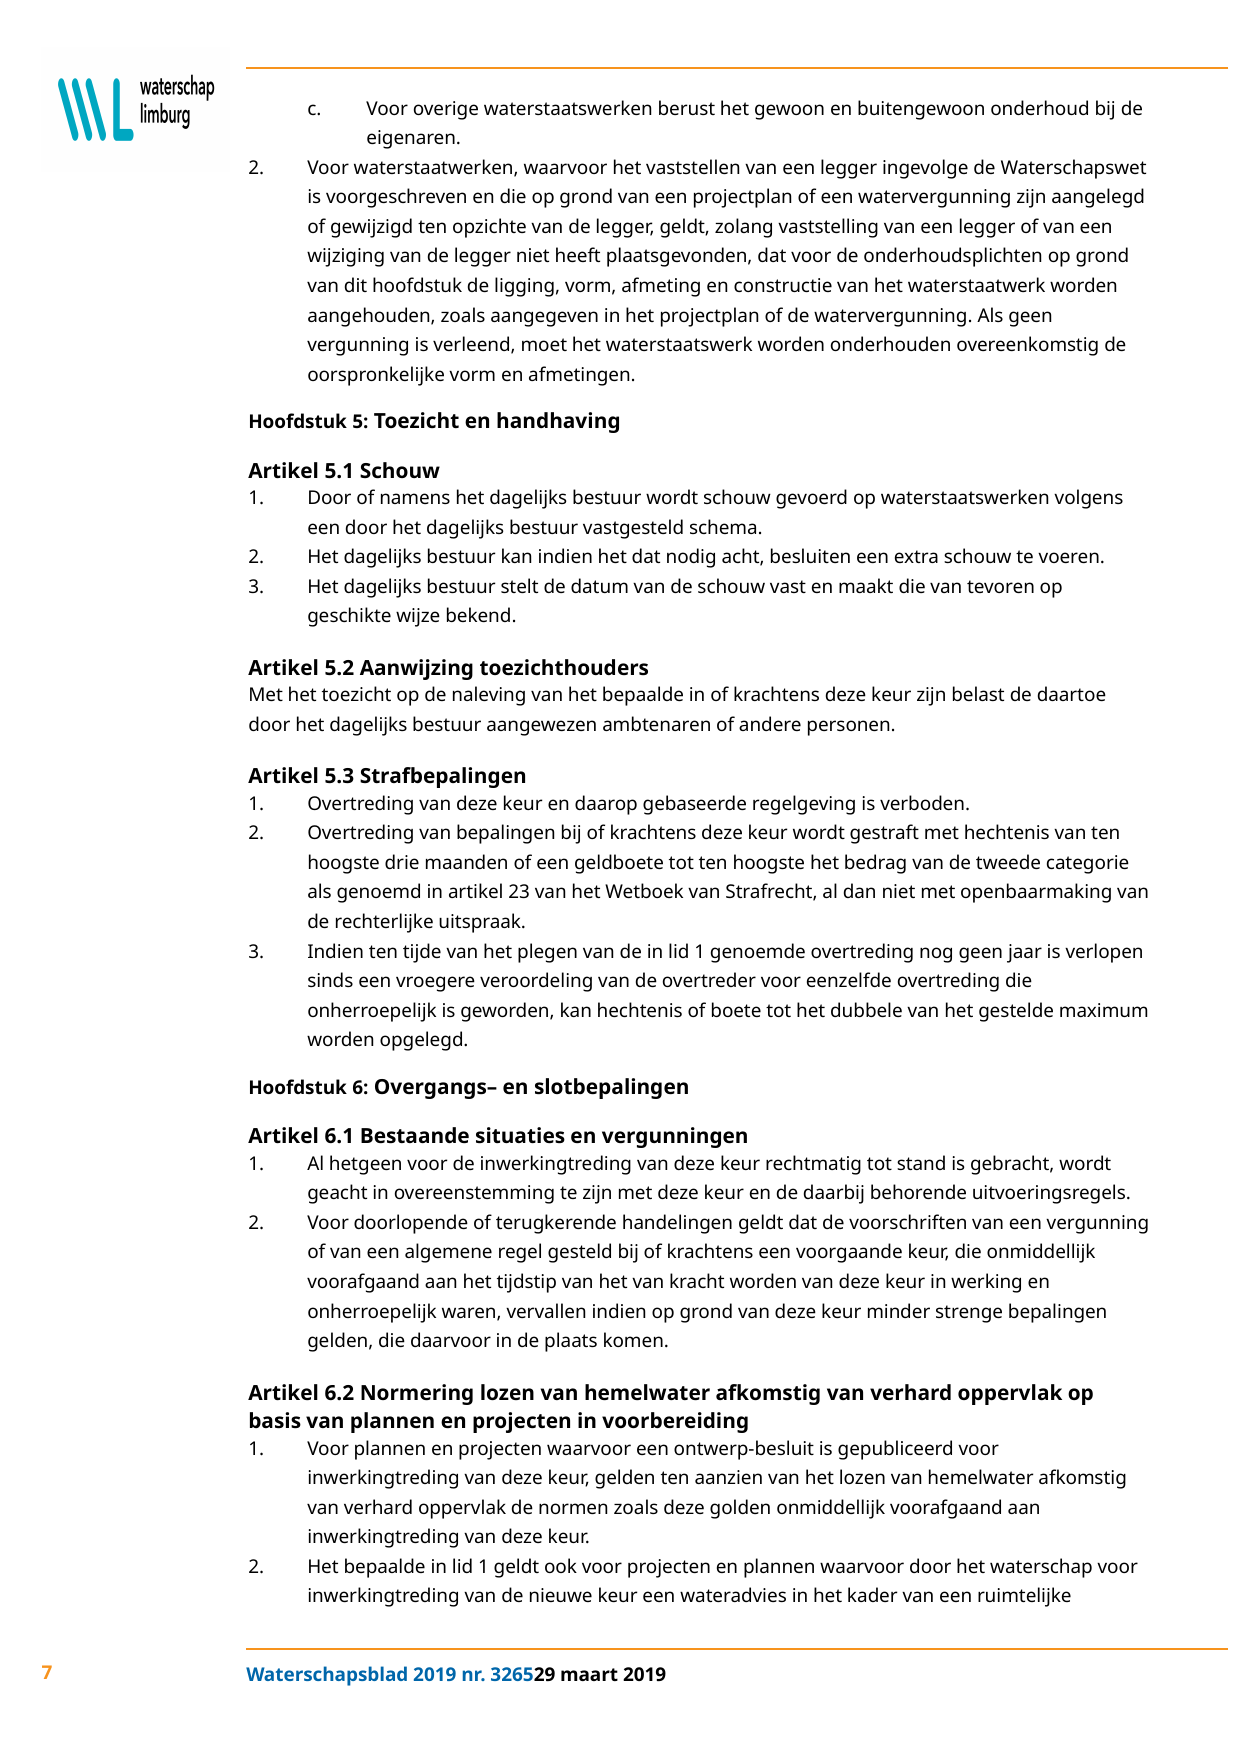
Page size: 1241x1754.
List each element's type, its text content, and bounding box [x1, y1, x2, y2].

picture [41, 47, 231, 172]
list Voor plannen en projecten waarvoor een ontwerp-besluit is gepubliceerd voor inwerkingtreding van deze keur, gelden ten aanzien van het lozen van hemelwater afkomstig van verhard oppervlak de normen zoals deze golden onmiddellijk voorafgaand aan inwerkingtreding van deze keur. [248, 1435, 1152, 1549]
text Artikel 5.2 Aanwijzing toezichthouders [248, 653, 1152, 682]
list Overtreding van bepalingen bij of krachtens deze keur wordt gestraft met hechtenis van ten hoogste drie maanden of een geldboete tot ten hoogste het bedrag van de tweede categorie als genoemd in artikel 23 van het Wetboek van Strafrecht, al dan niet met openbaarmaking van de rechterlijke uitspraak. [248, 819, 1152, 934]
list Het bepaalde in lid 1 geldt ook voor projecten en plannen waarvoor door het waterschap voor inwerkingtreding van de nieuwe keur een wateradvies in het kader van een ruimtelijke [248, 1553, 1152, 1608]
list Voor doorlopende of terugkerende handelingen geldt dat de voorschriften van een vergunning of van een algemene regel gesteld bij of krachtens een voorgaande keur, die onmiddellijk voorafgaand aan het tijdstip van het van kracht worden van deze keur in werking en onherroepelijk waren, vervallen indien op grond van deze keur minder strenge bepalingen gelden, die daarvoor in de plaats komen. [248, 1209, 1152, 1353]
list Door of namens het dagelijks bestuur wordt schouw gevoerd op waterstaatswerken volgens een door het dagelijks bestuur vastgesteld schema. [248, 484, 1152, 540]
list Overtreding van deze keur en daarop gebaseerde regelgeving is verboden. [248, 790, 1152, 816]
text Artikel 6.2 Normering lozen van hemelwater afkomstig van verhard oppervlak op basis van plannen en projecten in voorbereiding [248, 1378, 1152, 1435]
list Al hetgeen voor de inwerkingtreding van deze keur rechtmatig tot stand is gebracht, wordt geacht in overeenstemming te zijn met deze keur en de daarbij behorende uitvoeringsregels. [248, 1150, 1152, 1205]
text Artikel 6.1 Bestaande situaties en vergunningen [248, 1122, 1152, 1150]
text Artikel 5.3 Strafbepalingen [248, 762, 1152, 790]
list Voor waterstaatwerken, waarvoor het vaststellen van een legger ingevolge de Waterschapswet is voorgeschreven en die op grond van een projectplan of een watervergunning zijn aangelegd of gewijzigd ten opzichte van de legger, geldt, zolang vaststelling van een legger of van een wijziging van de legger niet heeft plaatsgevonden, dat voor de onderhoudsplichten op grond van dit hoofdstuk de ligging, vorm, afmeting en constructie van het waterstaatwerk worden aangehouden, zoals aangegeven in het projectplan of de watervergunning. Als geen vergunning is verleend, moet het waterstaatswerk worden onderhouden overeenkomstig de oorspronkelijke vorm en afmetingen. [248, 154, 1152, 387]
text Hoofdstuk 6: Overgangs– en slotbepalingen [248, 1072, 1152, 1101]
text Hoofdstuk 5: Toezicht en handhaving [248, 407, 1152, 435]
list Voor overige waterstaatswerken berust het gewoon en buitengewoon onderhoud bij de eigenaren. [307, 95, 1152, 150]
list Indien ten tijde van het plegen van de in lid 1 genoemde overtreding nog geen jaar is verlopen sinds een vroegere veroordeling van de overtreder voor eenzelfde overtreding die onherroepelijk is geworden, kan hechtenis of boete tot het dubbele van het gestelde maximum worden opgelegd. [248, 938, 1152, 1052]
list Het dagelijks bestuur kan indien het dat nodig acht, besluiten een extra schouw te voeren. [248, 543, 1152, 569]
text Met het toezicht op de naleving van het bepaalde in of krachtens deze keur zijn belast de daartoe door het dagelijks bestuur aangewezen ambtenaren of andere personen. [248, 682, 1152, 737]
list Het dagelijks bestuur stelt de datum van de schouw vast en maakt die van tevoren op geschikte wijze bekend. [248, 573, 1152, 628]
text Artikel 5.1 Schouw [248, 456, 1152, 484]
